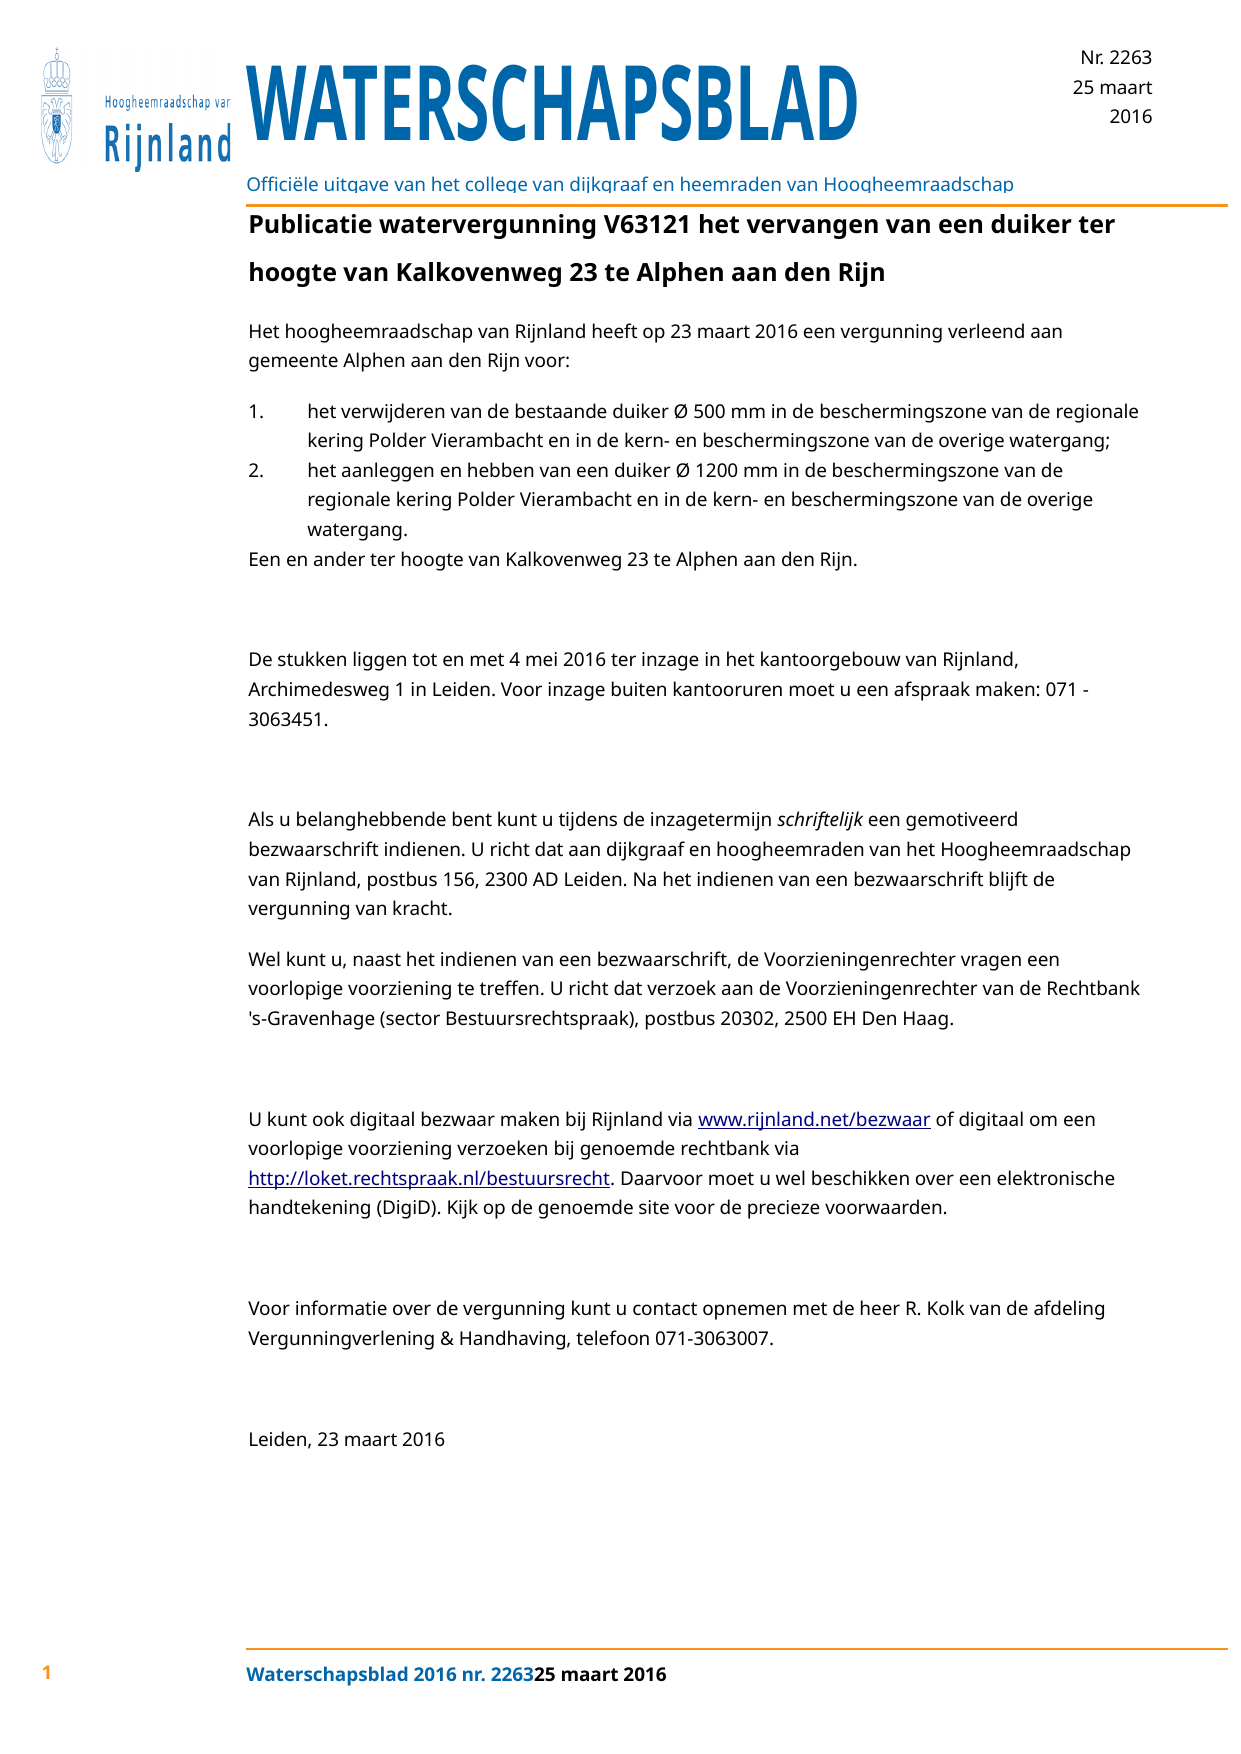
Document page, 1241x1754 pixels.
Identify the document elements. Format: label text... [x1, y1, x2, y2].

text Publicatie watervergunning V63121 het vervangen van een duiker ter hoogte van Kalkovenweg 23 te Alphen aan den Rijn [248, 207, 1152, 288]
list het aanleggen en hebben van een duiker Ø 1200 mm in de beschermingszone van de regionale kering Polder Vierambacht en in de kern- en beschermingszone van de overige watergang. [248, 457, 1152, 542]
text Leiden, 23 maart 2016 [248, 1426, 1152, 1452]
text Als u belanghebbende bent kunt u tijdens de inzagetermijn schriftelijk een gemotiveerd bezwaarschrift indienen. U richt dat aan dijkgraaf en hoogheemraden van het Hoogheemraadschap van Rijnland, postbus 156, 2300 AD Leiden. Na het indienen van een bezwaarschrift blijft de vergunning van kracht. [248, 807, 1152, 921]
list het verwijderen van de bestaande duiker Ø 500 mm in de beschermingszone van de regionale kering Polder Vierambacht en in de kern- en beschermingszone van de overige watergang; [248, 398, 1152, 453]
text Een en ander ter hoogte van Kalkovenweg 23 te Alphen aan den Rijn. [248, 546, 1152, 572]
text Het hoogheemraadschap van Rijnland heeft op 23 maart 2016 een vergunning verleend aan gemeente Alphen aan den Rijn voor: [248, 318, 1152, 373]
text Voor informatie over de vergunning kunt u contact opnemen met de heer R. Kolk van de afdeling Vergunningverlening & Handhaving, telefoon 071-3063007. [248, 1295, 1152, 1351]
text De stukken liggen tot en met 4 mei 2016 ter inzage in het kantoorgebouw van Rijnland, Archimedesweg 1 in Leiden. Voor inzage buiten kantooruren moet u een afspraak maken: 071 - 3063451. [248, 647, 1152, 732]
text Wel kunt u, naast het indienen van een bezwaarschrift, de Voorzieningenrechter vragen een voorlopige voorziening te treffen. U richt dat verzoek aan de Voorzieningenrechter van de Rechtbank 's-Gravenhage (sector Bestuursrechtspraak), postbus 20302, 2500 EH Den Haag. [248, 946, 1152, 1031]
picture [41, 47, 231, 172]
text U kunt ook digitaal bezwaar maken bij Rijnland via www.rijnland.net/bezwaar of digitaal om een voorlopige voorziening verzoeken bij genoemde rechtbank via http://loket.rechtspraak.nl/bestuursrecht. Daarvoor moet u wel beschikken over een elektronische handtekening (DigiD). Kijk op de genoemde site voor de precieze voorwaarden. [248, 1106, 1152, 1220]
